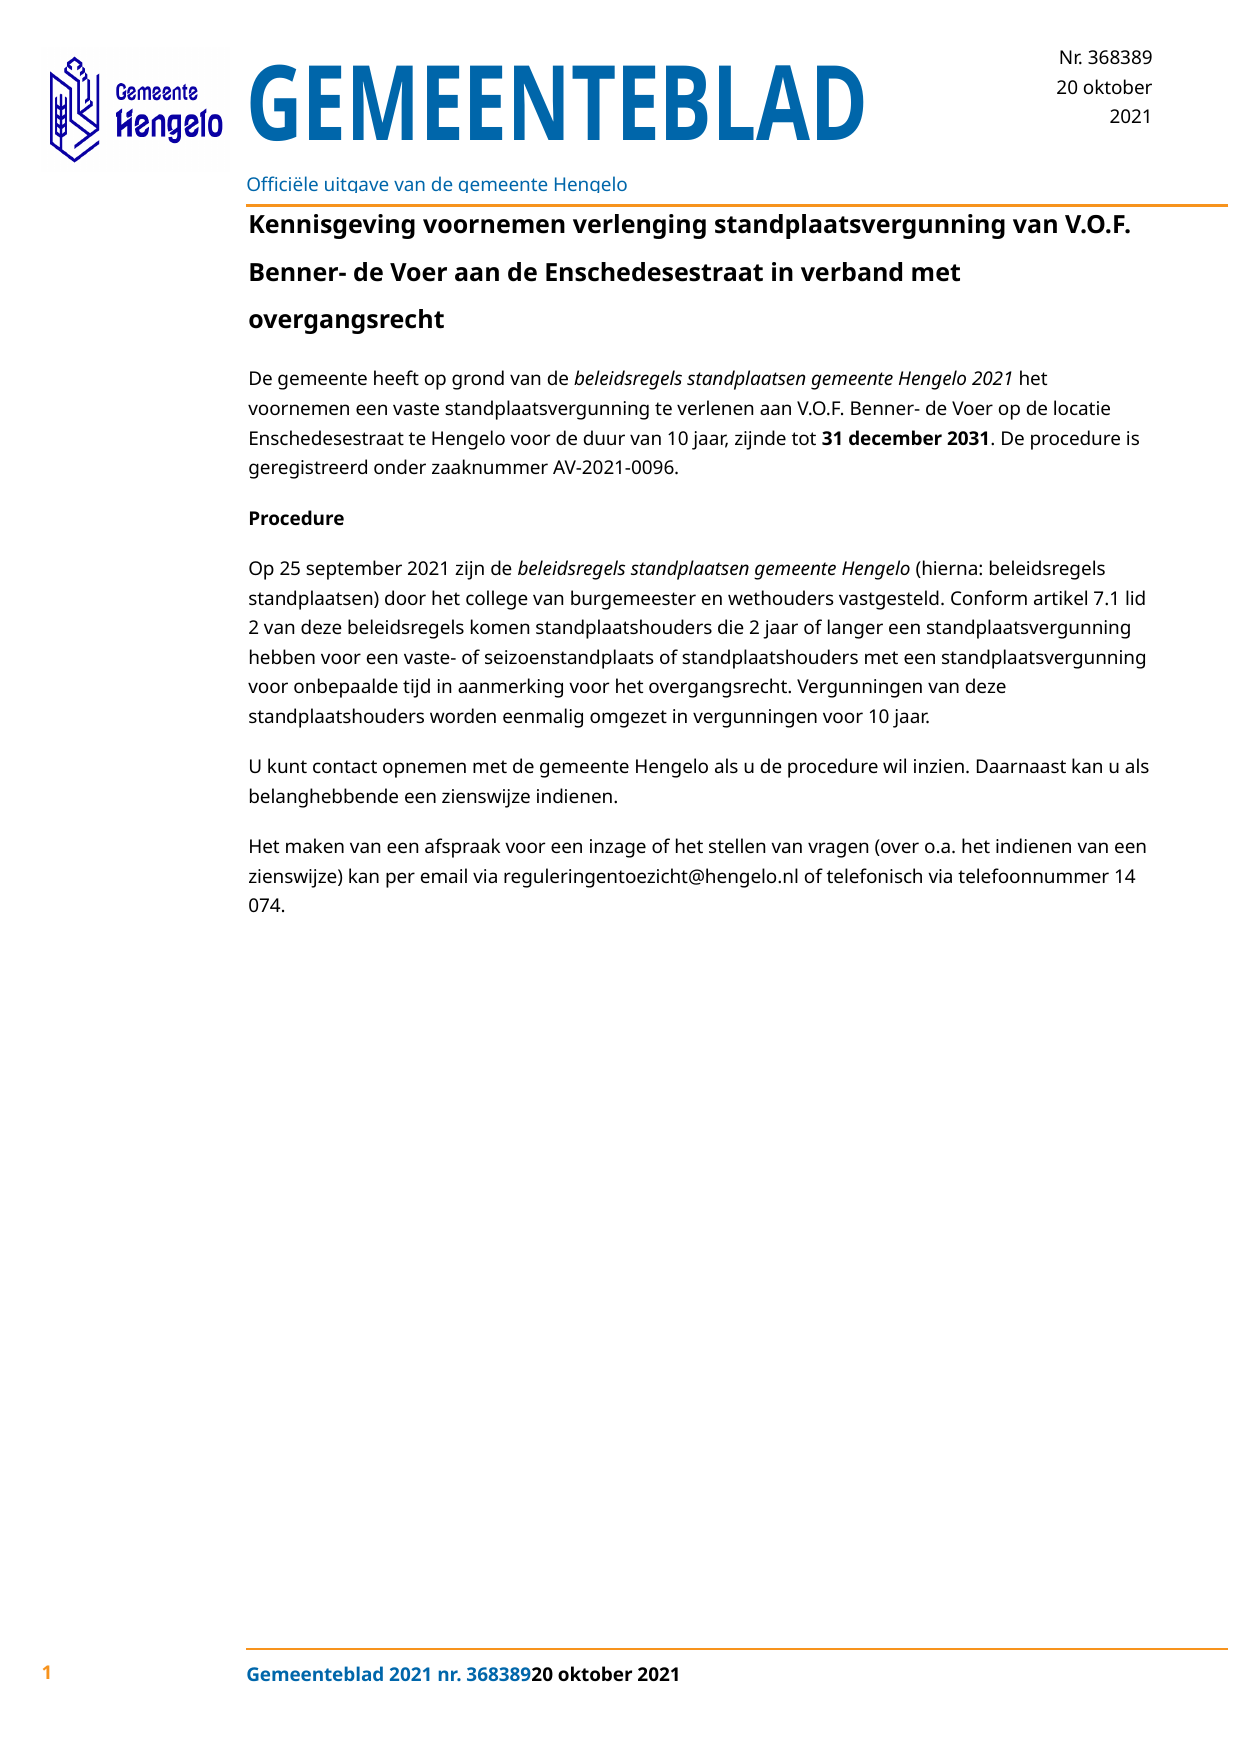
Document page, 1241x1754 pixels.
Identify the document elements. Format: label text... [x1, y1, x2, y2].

text Op 25 september 2021 zijn de beleidsregels standplaatsen gemeente Hengelo (hierna: beleidsregels standplaatsen) door het college van burgemeester en wethouders vastgesteld. Conform artikel 7.1 lid 2 van deze beleidsregels komen standplaatshouders die 2 jaar of langer een standplaatsvergunning hebben voor een vaste- of seizoenstandplaats of standplaatshouders met een standplaatsvergunning voor onbepaalde tijd in aanmerking voor het overgangsrecht. Vergunningen van deze standplaatshouders worden eenmalig omgezet in vergunningen voor 10 jaar. [248, 555, 1152, 729]
picture [41, 47, 231, 172]
text Kennisgeving voornemen verlenging standplaatsvergunning van V.O.F. Benner- de Voer aan de Enschedesestraat in verband met overgangsrecht [248, 207, 1152, 336]
text De gemeente heeft op grond van de beleidsregels standplaatsen gemeente Hengelo 2021 het voornemen een vaste standplaatsvergunning te verlenen aan V.O.F. Benner- de Voer op de locatie Enschedesestraat te Hengelo voor de duur van 10 jaar, zijnde tot 31 december 2031. De procedure is geregistreerd onder zaaknummer AV-2021-0096. [248, 366, 1152, 480]
text Het maken van een afspraak voor een inzage of het stellen van vragen (over o.a. het indienen van een zienswijze) kan per email via reguleringentoezicht@hengelo.nl of telefonisch via telefoonnummer 14 074. [248, 833, 1152, 918]
text U kunt contact opnemen met de gemeente Hengelo als u de procedure wil inzien. Daarnaast kan u als belanghebbende een zienswijze indienen. [248, 753, 1152, 809]
text Procedure [248, 505, 1152, 530]
